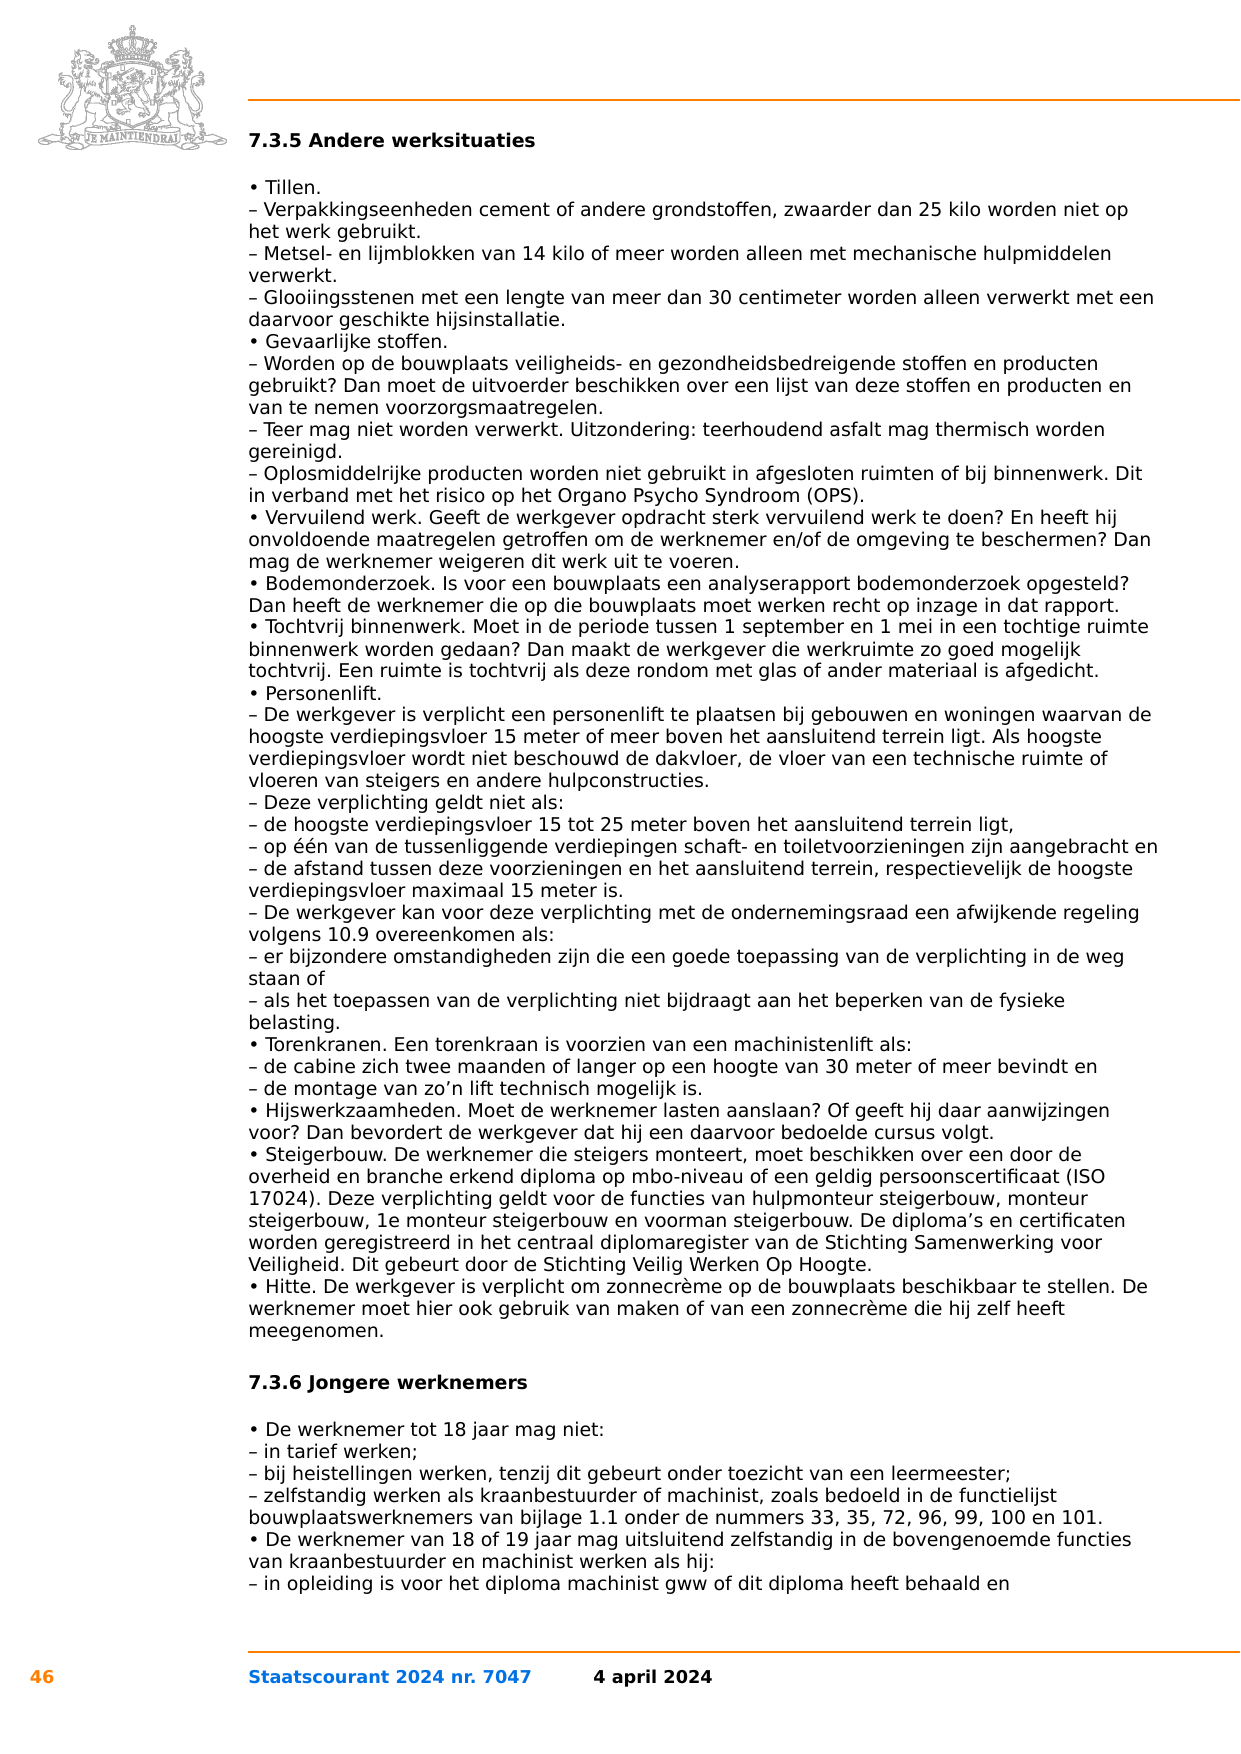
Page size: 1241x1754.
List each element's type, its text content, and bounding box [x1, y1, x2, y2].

text – Verpakkingseenheden cement of andere grondstoffen, zwaarder dan 25 kilo worden niet op het werk gebruikt. [248, 199, 1163, 243]
text – De werkgever is verplicht een personenlift te plaatsen bij gebouwen en woningen waarvan de hoogste verdiepingsvloer 15 meter of meer boven het aansluitend terrein ligt. Als hoogste verdiepingsvloer wordt niet beschouwd de dakvloer, de vloer van een technische ruimte of vloeren van steigers en andere hulpconstructies. [248, 704, 1163, 792]
text – de montage van zo’n lift technisch mogelijk is. [248, 1078, 1163, 1100]
text – zelfstandig werken als kraanbestuurder of machinist, zoals bedoeld in de functielijst bouwplaatswerknemers van bijlage 1.1 onder de nummers 33, 35, 72, 96, 99, 100 en 101. [248, 1485, 1163, 1529]
text – er bijzondere omstandigheden zijn die een goede toepassing van de verplichting in de weg staan of [248, 946, 1163, 990]
text • Tillen. [248, 177, 1163, 199]
text – in tarief werken; [248, 1441, 1163, 1463]
text – Worden op de bouwplaats veiligheids- en gezondheidsbedreigende stoffen en producten gebruikt? Dan moet de uitvoerder beschikken over een lijst van deze stoffen en producten en van te nemen voorzorgsmaatregelen. [248, 353, 1163, 419]
text – Glooiingsstenen met een lengte van meer dan 30 centimeter worden alleen verwerkt met een daarvoor geschikte hijsinstallatie. [248, 287, 1163, 331]
subtitle 7.3.5 Andere werksituaties [248, 130, 1163, 152]
text – de afstand tussen deze voorzieningen en het aansluitend terrein, respectievelijk de hoogste verdiepingsvloer maximaal 15 meter is. [248, 858, 1163, 902]
text – Teer mag niet worden verwerkt. Uitzondering: teerhoudend asfalt mag thermisch worden gereinigd. [248, 419, 1163, 463]
text – als het toepassen van de verplichting niet bijdraagt aan het beperken van de fysieke belasting. [248, 990, 1163, 1034]
text • Steigerbouw. De werknemer die steigers monteert, moet beschikken over een door de overheid en branche erkend diploma op mbo-niveau of een geldig persoonscertificaat (ISO 17024). Deze verplichting geldt voor de functies van hulpmonteur steigerbouw, monteur steigerbouw, 1e monteur steigerbouw en voorman steigerbouw. De diploma’s en certificaten worden geregistreerd in het centraal diplomaregister van de Stichting Samenwerking voor Veiligheid. Dit gebeurt door de Stichting Veilig Werken Op Hoogte. [248, 1144, 1163, 1276]
text • Tochtvrij binnenwerk. Moet in de periode tussen 1 september en 1 mei in een tochtige ruimte binnenwerk worden gedaan? Dan maakt de werkgever die werkruimte zo goed mogelijk tochtvrij. Een ruimte is tochtvrij als deze rondom met glas of ander materiaal is afgedicht. [248, 616, 1163, 682]
text – bij heistellingen werken, tenzij dit gebeurt onder toezicht van een leermeester; [248, 1463, 1163, 1485]
text • Gevaarlijke stoffen. [248, 331, 1163, 353]
subtitle 7.3.6 Jongere werknemers [248, 1372, 1163, 1394]
text • Torenkranen. Een torenkraan is voorzien van een machinistenlift als: [248, 1034, 1163, 1056]
text • Hijswerkzaamheden. Moet de werknemer lasten aanslaan? Of geeft hij daar aanwijzingen voor? Dan bevordert de werkgever dat hij een daarvoor bedoelde cursus volgt. [248, 1100, 1163, 1144]
text • De werknemer van 18 of 19 jaar mag uitsluitend zelfstandig in de bovengenoemde functies van kraanbestuurder en machinist werken als hij: [248, 1529, 1163, 1573]
text • Bodemonderzoek. Is voor een bouwplaats een analyserapport bodemonderzoek opgesteld? Dan heeft de werknemer die op die bouwplaats moet werken recht op inzage in dat rapport. [248, 572, 1163, 616]
text – in opleiding is voor het diploma machinist gww of dit diploma heeft behaald en [248, 1573, 1163, 1594]
picture [38, 25, 227, 150]
text • Hitte. De werkgever is verplicht om zonnecrème op de bouwplaats beschikbaar te stellen. De werknemer moet hier ook gebruik van maken of van een zonnecrème die hij zelf heeft meegenomen. [248, 1276, 1163, 1342]
text – de hoogste verdiepingsvloer 15 tot 25 meter boven het aansluitend terrein ligt, [248, 814, 1163, 836]
text – Deze verplichting geldt niet als: [248, 792, 1163, 814]
text – Metsel- en lijmblokken van 14 kilo of meer worden alleen met mechanische hulpmiddelen verwerkt. [248, 243, 1163, 287]
text • De werknemer tot 18 jaar mag niet: [248, 1419, 1163, 1441]
text – Oplosmiddelrijke producten worden niet gebruikt in afgesloten ruimten of bij binnenwerk. Dit in verband met het risico op het Organo Psycho Syndroom (OPS). [248, 463, 1163, 507]
text – De werkgever kan voor deze verplichting met de ondernemingsraad een afwijkende regeling volgens 10.9 overeenkomen als: [248, 902, 1163, 946]
text • Vervuilend werk. Geeft de werkgever opdracht sterk vervuilend werk te doen? En heeft hij onvoldoende maatregelen getroffen om de werknemer en/of de omgeving te beschermen? Dan mag de werknemer weigeren dit werk uit te voeren. [248, 507, 1163, 572]
text – de cabine zich twee maanden of langer op een hoogte van 30 meter of meer bevindt en [248, 1056, 1163, 1078]
text • Personenlift. [248, 682, 1163, 704]
text – op één van de tussenliggende verdiepingen schaft- en toiletvoorzieningen zijn aangebracht en [248, 836, 1163, 858]
